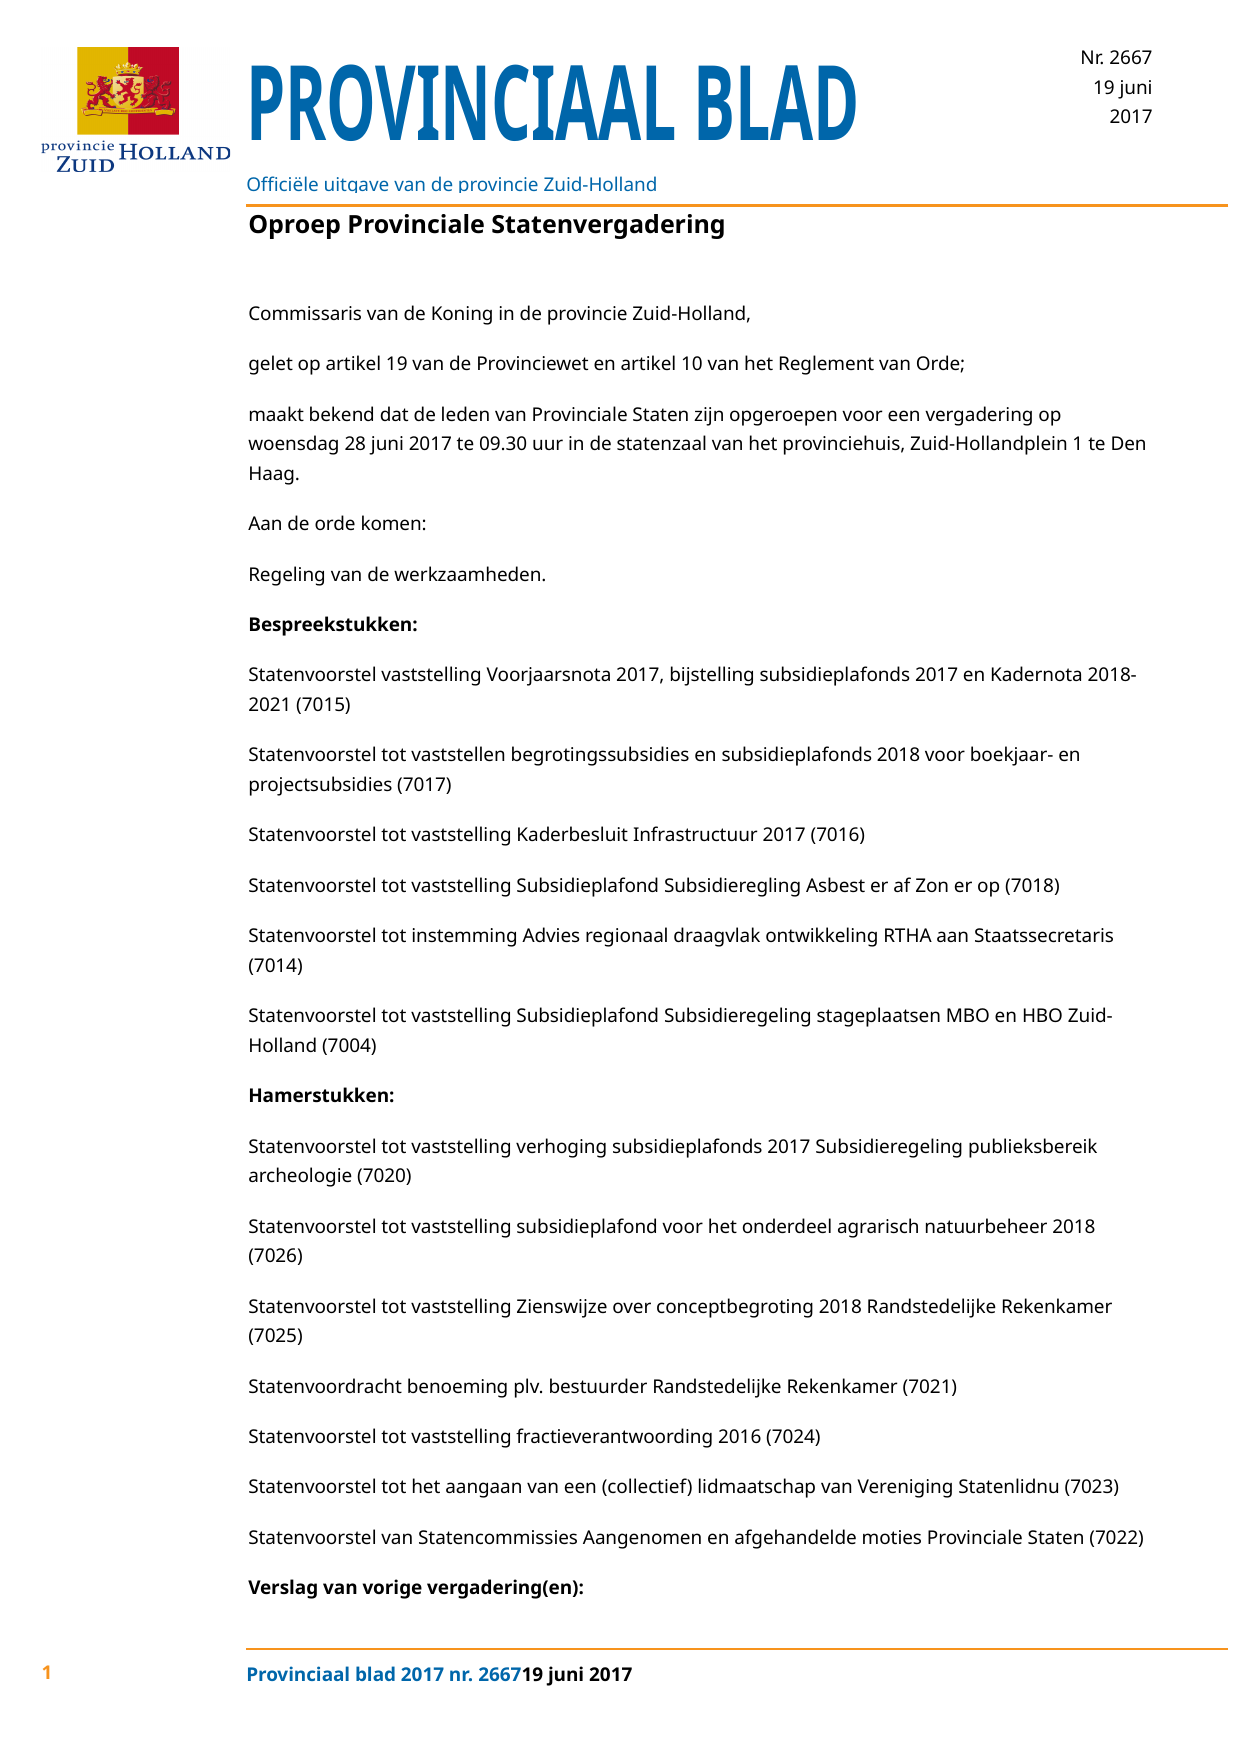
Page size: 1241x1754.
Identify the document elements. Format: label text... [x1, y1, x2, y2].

text Bespreekstukken: [248, 611, 1152, 637]
picture [41, 47, 231, 172]
text Statenvoorstel tot vaststelling Zienswijze over conceptbegroting 2018 Randstedelijke Rekenkamer (7025) [248, 1293, 1152, 1348]
text Statenvoorstel tot vaststelling Kaderbesluit Infrastructuur 2017 (7016) [248, 822, 1152, 847]
text Aan de orde komen: [248, 510, 1152, 536]
text Statenvoorstel tot vaststelling fractieverantwoording 2016 (7024) [248, 1423, 1152, 1449]
text maakt bekend dat de leden van Provinciale Staten zijn opgeroepen voor een vergadering op woensdag 28 juni 2017 te 09.30 uur in de statenzaal van het provinciehuis, Zuid-Hollandplein 1 te Den Haag. [248, 401, 1152, 486]
text gelet op artikel 19 van de Provinciewet en artikel 10 van het Reglement van Orde; [248, 350, 1152, 376]
text Statenvoorstel tot vaststelling verhoging subsidieplafonds 2017 Subsidieregeling publieksbereik archeologie (7020) [248, 1133, 1152, 1188]
text Statenvoorstel tot vaststelling subsidieplafond voor het onderdeel agrarisch natuurbeheer 2018 (7026) [248, 1213, 1152, 1268]
text Statenvoorstel tot vaststelling Subsidieplafond Subsidieregeling stageplaatsen MBO en HBO Zuid-Holland (7004) [248, 1002, 1152, 1058]
text Statenvoorstel tot vaststelling Subsidieplafond Subsidieregling Asbest er af Zon er op (7018) [248, 872, 1152, 898]
text Statenvoorstel van Statencommissies Aangenomen en afgehandelde moties Provinciale Staten (7022) [248, 1524, 1152, 1550]
text Statenvoordracht benoeming plv. bestuurder Randstedelijke Rekenkamer (7021) [248, 1373, 1152, 1398]
text Verslag van vorige vergadering(en): [248, 1574, 1152, 1600]
text Oproep Provinciale Statenvergadering [248, 207, 1152, 241]
text Hamerstukken: [248, 1082, 1152, 1108]
text Statenvoorstel tot instemming Advies regionaal draagvlak ontwikkeling RTHA aan Staatssecretaris (7014) [248, 922, 1152, 978]
text Statenvoorstel vaststelling Voorjaarsnota 2017, bijstelling subsidieplafonds 2017 en Kadernota 2018-2021 (7015) [248, 662, 1152, 717]
text Statenvoorstel tot vaststellen begrotingssubsidies en subsidieplafonds 2018 voor boekjaar- en projectsubsidies (7017) [248, 742, 1152, 797]
text Commissaris van de Koning in de provincie Zuid-Holland, [248, 300, 1152, 326]
text Statenvoorstel tot het aangaan van een (collectief) lidmaatschap van Vereniging Statenlidnu (7023) [248, 1474, 1152, 1499]
text Regeling van de werkzaamheden. [248, 561, 1152, 586]
